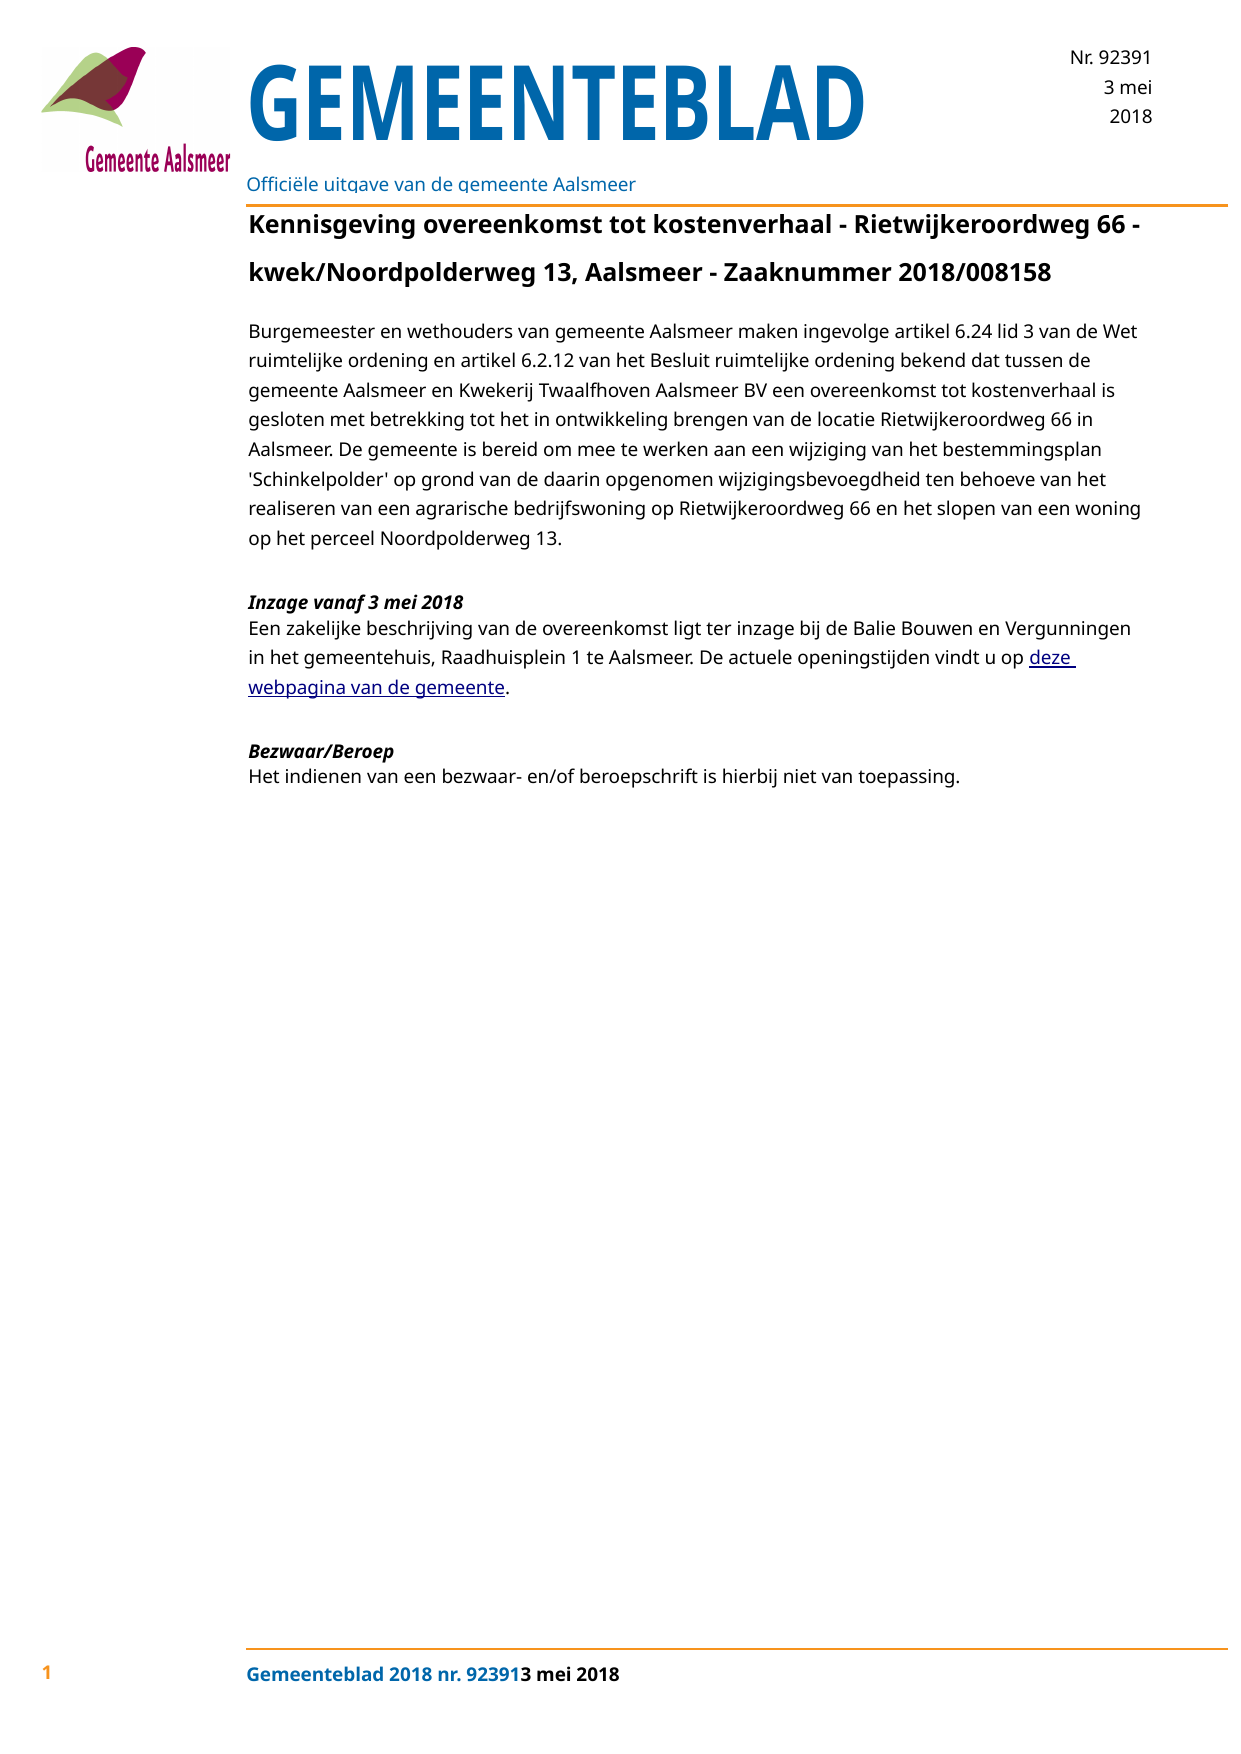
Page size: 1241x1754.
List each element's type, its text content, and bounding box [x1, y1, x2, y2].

text Burgemeester en wethouders van gemeente Aalsmeer maken ingevolge artikel 6.24 lid 3 van de Wet ruimtelijke ordening en artikel 6.2.12 van het Besluit ruimtelijke ordening bekend dat tussen de gemeente Aalsmeer en Kwekerij Twaalfhoven Aalsmeer BV een overeenkomst tot kostenverhaal is gesloten met betrekking tot het in ontwikkeling brengen van de locatie Rietwijkeroordweg 66 in Aalsmeer. De gemeente is bereid om mee te werken aan een wijziging van het bestemmingsplan 'Schinkelpolder' op grond van de daarin opgenomen wijzigingsbevoegdheid ten behoeve van het realiseren van een agrarische bedrijfswoning op Rietwijkeroordweg 66 en het slopen van een woning op het perceel Noordpolderweg 13. [248, 318, 1152, 551]
text Kennisgeving overeenkomst tot kostenverhaal - Rietwijkeroordweg 66 - kwek/Noordpolderweg 13, Aalsmeer - Zaaknummer 2018/008158 [248, 207, 1152, 288]
text Bezwaar/Beroep [248, 738, 1152, 763]
text Een zakelijke beschrijving van de overeenkomst ligt ter inzage bij de Balie Bouwen en Vergunningen in het gemeentehuis, Raadhuisplein 1 te Aalsmeer. De actuele openingstijden vindt u op deze webpagina van de gemeente. [248, 615, 1152, 699]
picture [41, 47, 231, 172]
text ​ [248, 814, 1152, 840]
text Het indienen van een bezwaar- en/of beroepschrift is hierbij niet van toepassing. [248, 763, 1152, 789]
text Inzage vanaf 3 mei 2018 [248, 589, 1152, 615]
